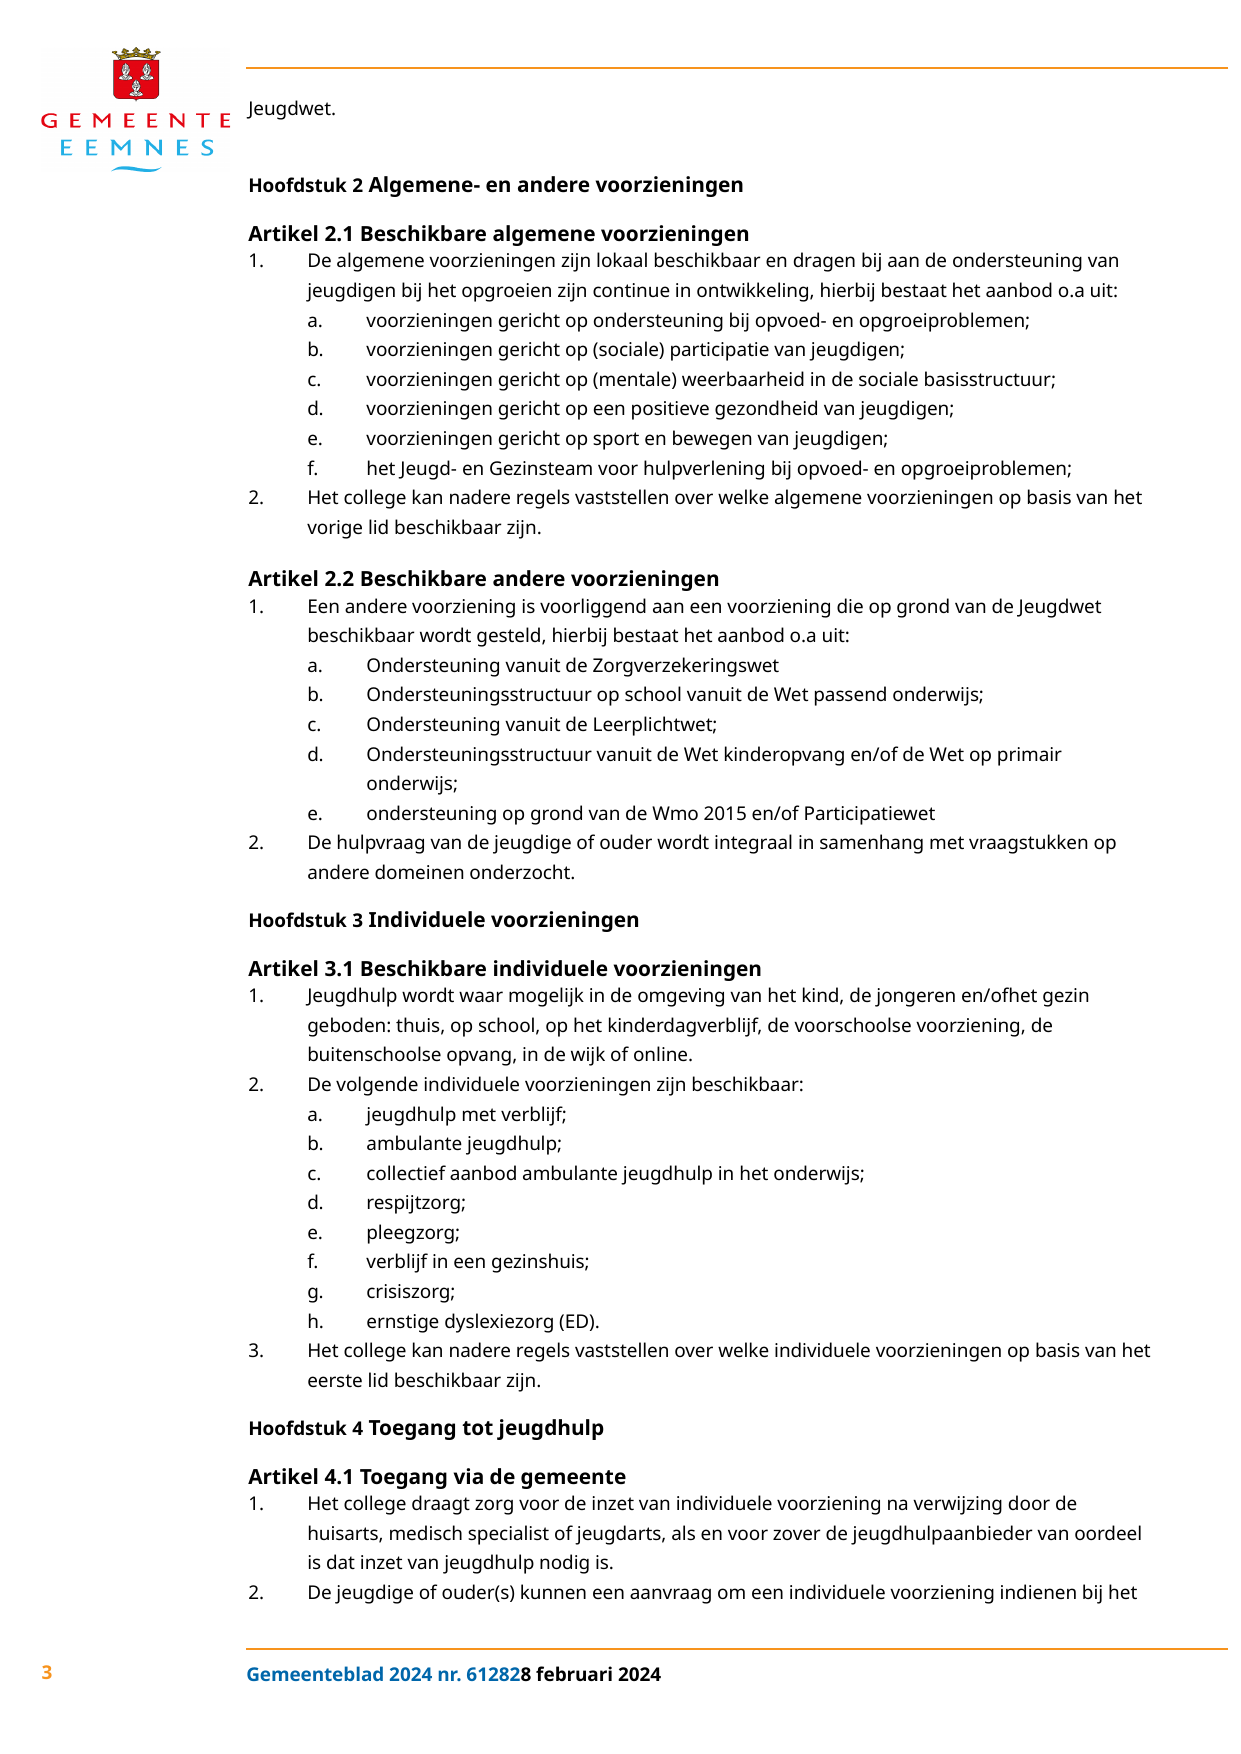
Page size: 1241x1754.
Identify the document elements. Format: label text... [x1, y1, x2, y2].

list ondersteuning op grond van de Wmo 2015 en/of Participatiewet [307, 800, 1152, 826]
list voorzieningen gericht op sport en bewegen van jeugdigen; [307, 425, 1152, 451]
text Artikel 2.2 Beschikbare andere voorzieningen [248, 564, 1152, 593]
list pleegzorg; [307, 1219, 1152, 1245]
list jeugdhulp met verblijf; [307, 1101, 1152, 1126]
list ernstige dyslexiezorg (ED). [307, 1308, 1152, 1333]
list voorzieningen gericht op (sociale) participatie van jeugdigen; [307, 336, 1152, 362]
list ambulante jeugdhulp; [307, 1130, 1152, 1156]
text Hoofdstuk 3 Individuele voorzieningen [248, 905, 1152, 933]
list Ondersteuningsstructuur vanuit de Wet kinderopvang en/of de Wet op primair onderwijs; [307, 741, 1152, 796]
list voorzieningen gericht op ondersteuning bij opvoed- en opgroeiproblemen; [307, 307, 1152, 333]
list Een andere voorziening is voorliggend aan een voorziening die op grond van de Jeugdwet beschikbaar wordt gesteld, hierbij bestaat het aanbod o.a uit: [248, 593, 1152, 648]
list Het college kan nadere regels vaststellen over welke algemene voorzieningen op basis van het vorige lid beschikbaar zijn. [248, 484, 1152, 540]
list crisiszorg; [307, 1278, 1152, 1304]
list De algemene voorzieningen zijn lokaal beschikbaar en dragen bij aan de ondersteuning van jeugdigen bij het opgroeien zijn continue in ontwikkeling, hierbij bestaat het aanbod o.a uit: [248, 248, 1152, 303]
list Ondersteuning vanuit de Leerplichtwet; [307, 711, 1152, 737]
list Het college kan nadere regels vaststellen over welke individuele voorzieningen op basis van het eerste lid beschikbaar zijn. [248, 1337, 1152, 1393]
text Artikel 2.1 Beschikbare algemene voorzieningen [248, 219, 1152, 248]
list voorzieningen gericht op (mentale) weerbaarheid in de sociale basisstructuur; [307, 366, 1152, 392]
list De volgende individuele voorzieningen zijn beschikbaar: [248, 1071, 1152, 1097]
list Ondersteuningsstructuur op school vanuit de Wet passend onderwijs; [307, 682, 1152, 707]
text Hoofdstuk 2 Algemene- en andere voorzieningen [248, 170, 1152, 198]
list respijtzorg; [307, 1189, 1152, 1215]
list verblijf in een gezinshuis; [307, 1249, 1152, 1274]
picture [41, 47, 231, 172]
list De jeugdige of ouder(s) kunnen een aanvraag om een individuele voorziening indienen bij het [248, 1579, 1152, 1605]
text Hoofdstuk 4 Toegang tot jeugdhulp [248, 1413, 1152, 1441]
text Artikel 3.1 Beschikbare individuele voorzieningen [248, 954, 1152, 982]
list Ondersteuning vanuit de Zorgverzekeringswet [307, 652, 1152, 678]
list Jeugdhulp wordt waar mogelijk in de omgeving van het kind, de jongeren en/ofhet gezin geboden: thuis, op school, op het kinderdagverblijf, de voorschoolse voorziening, de buitenschoolse opvang, in de wijk of online. [248, 982, 1152, 1067]
text Artikel 4.1 Toegang via de gemeente [248, 1462, 1152, 1490]
list Het college draagt zorg voor de inzet van individuele voorziening na verwijzing door de huisarts, medisch specialist of jeugdarts, als en voor zover de jeugdhulpaanbieder van oordeel is dat inzet van jeugdhulp nodig is. [248, 1490, 1152, 1575]
list voorzieningen gericht op een positieve gezondheid van jeugdigen; [307, 396, 1152, 421]
list het Jeugd- en Gezinsteam voor hulpverlening bij opvoed- en opgroeiproblemen; [307, 455, 1152, 481]
text Jeugdwet. [248, 95, 1152, 121]
list De hulpvraag van de jeugdige of ouder wordt integraal in samenhang met vraagstukken op andere domeinen onderzocht. [248, 829, 1152, 885]
list collectief aanbod ambulante jeugdhulp in het onderwijs; [307, 1160, 1152, 1186]
